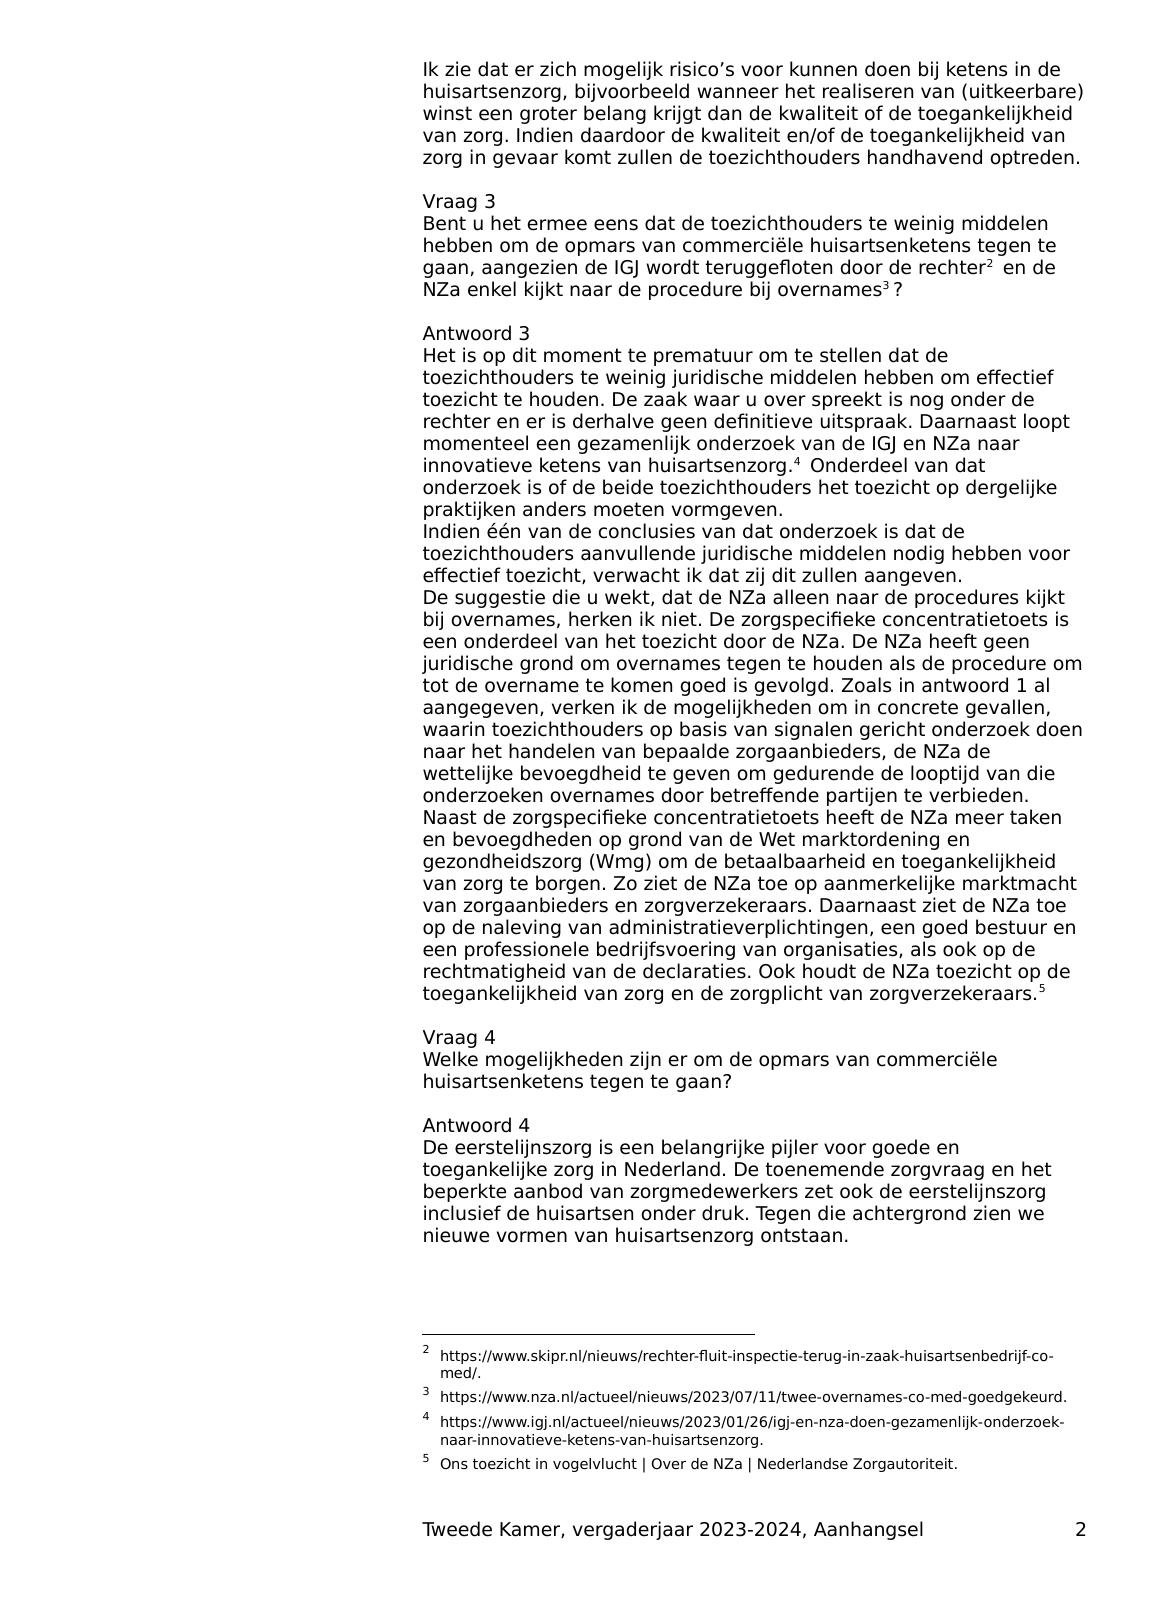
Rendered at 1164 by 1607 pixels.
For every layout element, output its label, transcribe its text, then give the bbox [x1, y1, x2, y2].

text Antwoord 3 [422, 323, 1087, 345]
text Vraag 3 [422, 191, 1087, 213]
text https://www.nza.nl/actueel/nieuws/2023/07/11/twee-overnames-co-med-goedgekeurd. [422, 1385, 1087, 1407]
text Naast de zorgspecifieke concentratietoets heeft de NZa meer taken en bevoegdheden op grond van de Wet marktordening en gezondheidszorg (Wmg) om de betaalbaarheid en toegankelijkheid van zorg te borgen. Zo ziet de NZa toe op aanmerkelijke marktmacht van zorgaanbieders en zorgverzekeraars. Daarnaast ziet de NZa toe op de naleving van administratieverplichtingen, een goed bestuur en een professionele bedrijfsvoering van organisaties, als ook op de rechtmatigheid van de declaraties. Ook houdt de NZa toezicht op de toegankelijkheid van zorg en de zorgplicht van zorgverzekeraars. [422, 807, 1087, 1004]
text De suggestie die u wekt, dat de NZa alleen naar de procedures kijkt bij overnames, herken ik niet. De zorgspecifieke concentratietoets is een onderdeel van het toezicht door de NZa. De NZa heeft geen juridische grond om overnames tegen te houden als de procedure om tot de overname te komen goed is gevolgd. Zoals in antwoord 1 al aangegeven, verken ik de mogelijkheden om in concrete gevallen, waarin toezichthouders op basis van signalen gericht onderzoek doen naar het handelen van bepaalde zorgaanbieders, de NZa de wettelijke bevoegdheid te geven om gedurende de looptijd van die onderzoeken overnames door betreffende partijen te verbieden. [422, 587, 1087, 807]
text De eerstelijnszorg is een belangrijke pijler voor goede en toegankelijke zorg in Nederland. De toenemende zorgvraag en het beperkte aanbod van zorgmedewerkers zet ook de eerstelijnszorg inclusief de huisartsen onder druk. Tegen die achtergrond zien we nieuwe vormen van huisartsenzorg ontstaan. [422, 1137, 1087, 1247]
text Bent u het ermee eens dat de toezichthouders te weinig middelen hebben om de opmars van commerciële huisartsenketens tegen te gaan, aangezien de IGJ wordt teruggefloten door de rechter en de NZa enkel kijkt naar de procedure bij overnames? [422, 213, 1087, 301]
text Welke mogelijkheden zijn er om de opmars van commerciële huisartsenketens tegen te gaan? [422, 1049, 1087, 1093]
text Ons toezicht in vogelvlucht | Over de NZa | Nederlandse Zorgautoriteit. [422, 1452, 1087, 1474]
text Ik zie dat er zich mogelijk risico’s voor kunnen doen bij ketens in de huisartsenzorg, bijvoorbeeld wanneer het realiseren van (uitkeerbare) winst een groter belang krijgt dan de kwaliteit of de toegankelijkheid van zorg. Indien daardoor de kwaliteit en/of de toegankelijkheid van zorg in gevaar komt zullen de toezichthouders handhavend optreden. [422, 59, 1087, 169]
text Antwoord 4 [422, 1115, 1087, 1137]
text Indien één van de conclusies van dat onderzoek is dat de toezichthouders aanvullende juridische middelen nodig hebben voor effectief toezicht, verwacht ik dat zij dit zullen aangeven. [422, 521, 1087, 587]
text https://www.skipr.nl/nieuws/rechter-fluit-inspectie-terug-in-zaak-huisartsenbedrijf-co-med/. [422, 1343, 1087, 1382]
text https://www.igj.nl/actueel/nieuws/2023/01/26/igj-en-nza-doen-gezamenlijk-onderzoek-naar-innovatieve-ketens-van-huisartsenzorg. [422, 1410, 1087, 1449]
text Vraag 4 [422, 1027, 1087, 1049]
text Het is op dit moment te prematuur om te stellen dat de toezichthouders te weinig juridische middelen hebben om effectief toezicht te houden. De zaak waar u over spreekt is nog onder de rechter en er is derhalve geen definitieve uitspraak. Daarnaast loopt momenteel een gezamenlijk onderzoek van de IGJ en NZa naar innovatieve ketens van huisartsenzorg. Onderdeel van dat onderzoek is of de beide toezichthouders het toezicht op dergelijke praktijken anders moeten vormgeven. [422, 345, 1087, 521]
